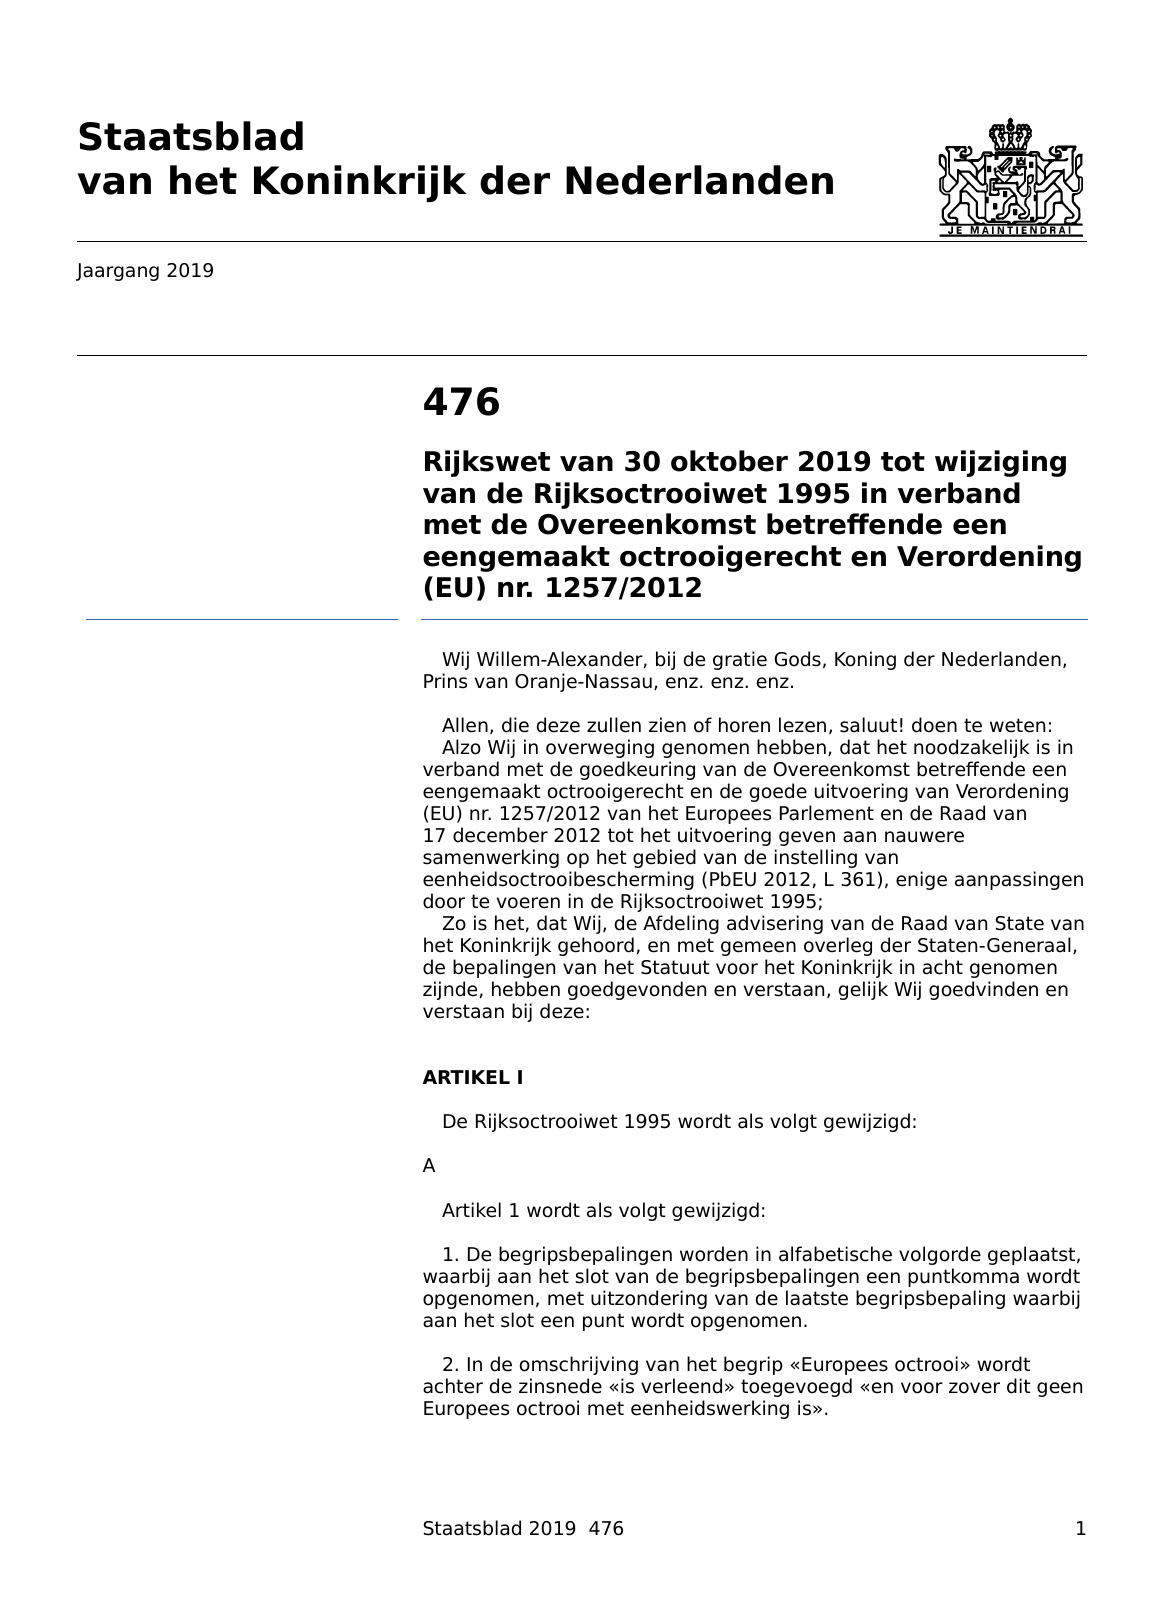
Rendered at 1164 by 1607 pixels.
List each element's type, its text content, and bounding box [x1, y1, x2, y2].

text Zo is het, dat Wij, de Afdeling advisering van de Raad van State van het Koninkrijk gehoord, en met gemeen overleg der Staten-Generaal, de bepalingen van het Statuut voor het Koninkrijk in acht genomen zijnde, hebben goedgevonden en verstaan, gelijk Wij goedvinden en verstaan bij deze: [422, 913, 1087, 1023]
subtitle ARTIKEL I [422, 1067, 1087, 1089]
table_header [886, 100, 1087, 241]
text A [422, 1155, 1087, 1177]
text 2. In de omschrijving van het begrip «Europees octrooi» wordt achter de zinsnede «is verleend» toegevoegd «en voor zover dit geen Europees octrooi met eenheidswerking is». [422, 1354, 1087, 1420]
table_header Staatsblad van het Koninkrijk der Nederlanden [77, 100, 886, 241]
table_cell Jaargang 2019 [77, 242, 1087, 355]
text Artikel 1 wordt als volgt gewijzigd: [422, 1199, 1087, 1221]
text De Rijksoctrooiwet 1995 wordt als volgt gewijzigd: [422, 1111, 1087, 1133]
text Wij Willem-Alexander, bij de gratie Gods, Koning der Nederlanden, Prins van Oranje-Nassau, enz. enz. enz. [422, 649, 1087, 693]
text Alzo Wij in overweging genomen hebben, dat het noodzakelijk is in verband met de goedkeuring van de Overeenkomst betreffende een eengemaakt octrooigerecht en de goede uitvoering van Verordening (EU) nr. 1257/2012 van het Europees Parlement en de Raad van 17 december 2012 tot het uitvoering geven aan nauwere samenwerking op het gebied van de instelling van eenheidsoctrooibescherming (PbEU 2012, L 361), enige aanpassingen door te voeren in de Rijksoctrooiwet 1995; [422, 737, 1087, 913]
subtitle 476 [422, 381, 1087, 424]
text Allen, die deze zullen zien of horen lezen, saluut! doen te weten: [422, 715, 1087, 737]
picture [936, 115, 1087, 240]
text 1. De begripsbepalingen worden in alfabetische volgorde geplaatst, waarbij aan het slot van de begripsbepalingen een puntkomma wordt opgenomen, met uitzondering van de laatste begripsbepaling waarbij aan het slot een punt wordt opgenomen. [422, 1244, 1087, 1332]
text Rijkswet van 30 oktober 2019 tot wijziging van de Rijksoctrooiwet 1995 in verband met de Overeenkomst betreffende een eengemaakt octrooigerecht en Verordening (EU) nr. 1257/2012 [422, 447, 1087, 604]
